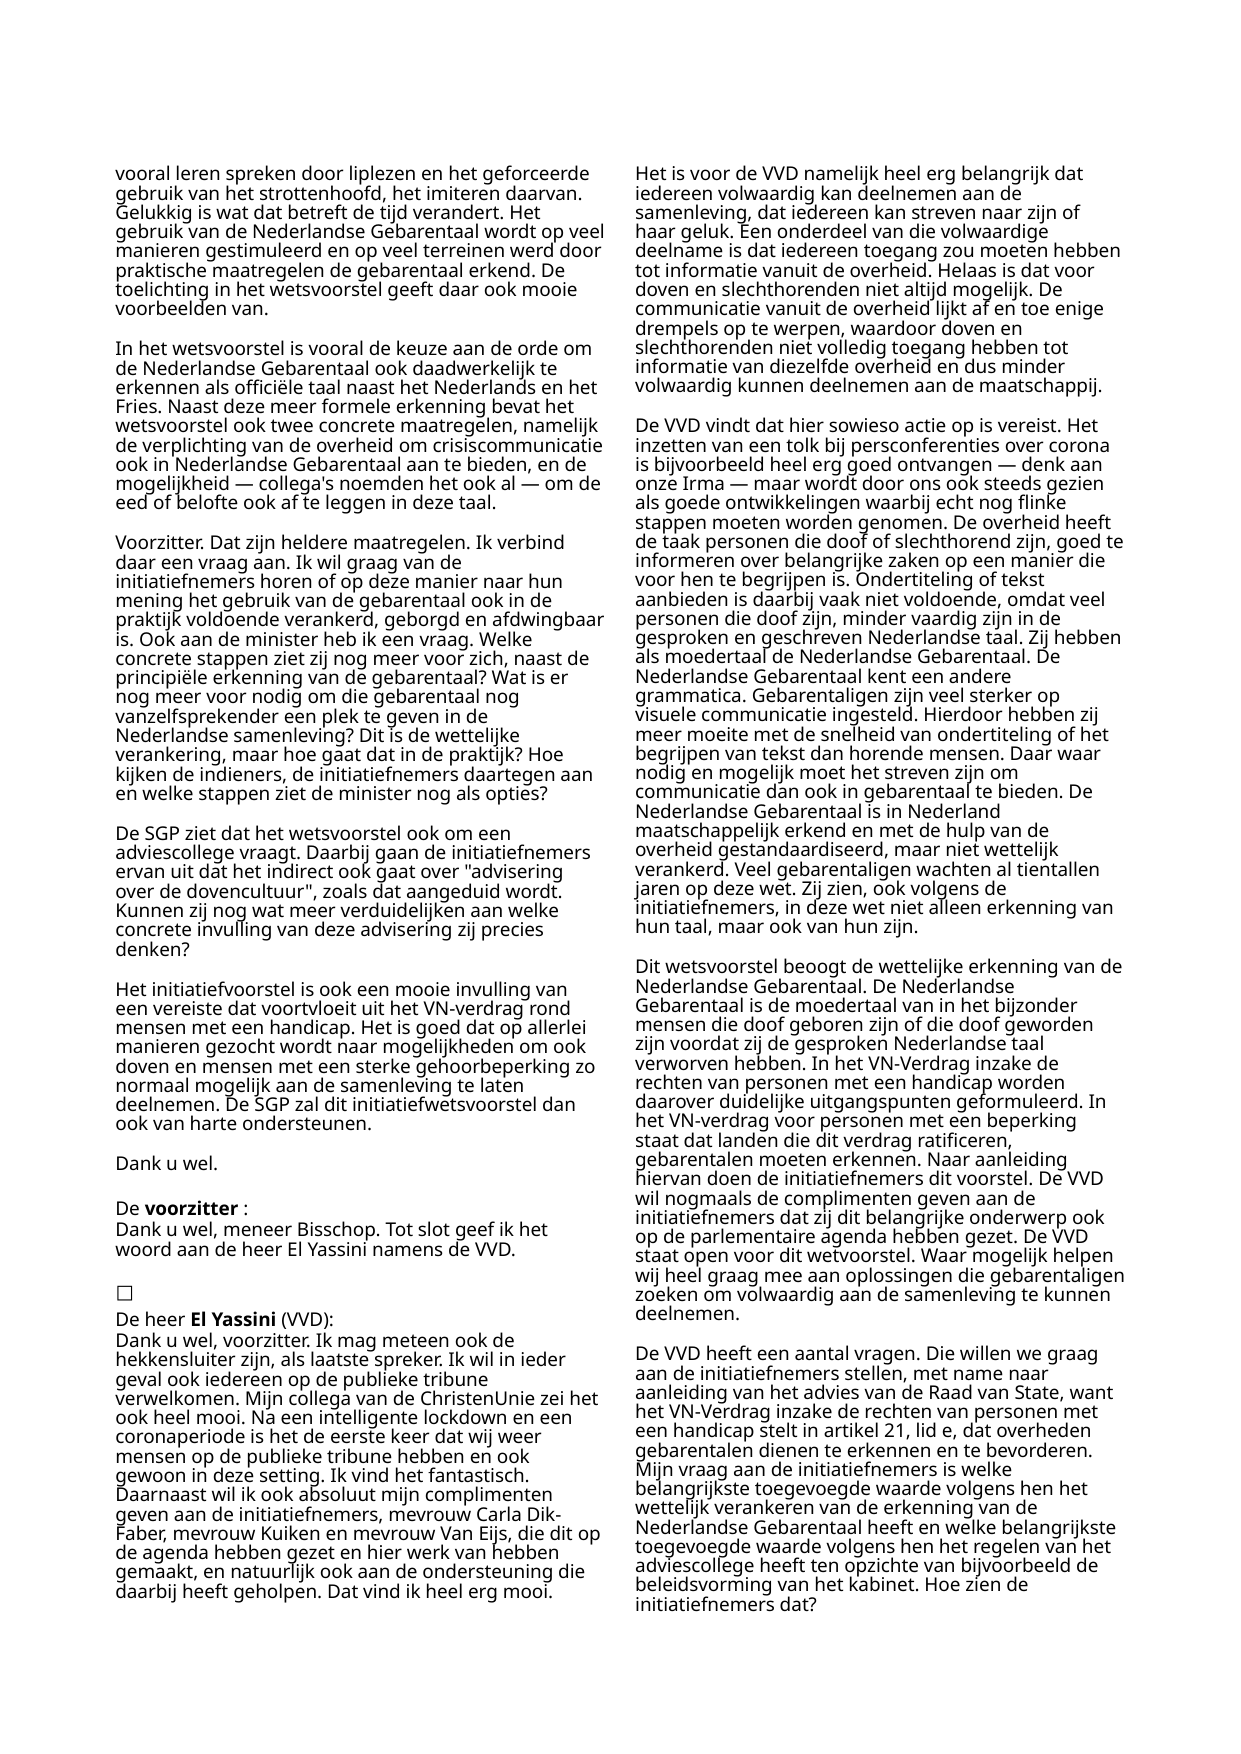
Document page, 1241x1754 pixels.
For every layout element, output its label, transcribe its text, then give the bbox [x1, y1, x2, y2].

text vooral leren spreken door liplezen en het geforceerde gebruik van het strottenhoofd, het imiteren daarvan. Gelukkig is wat dat betreft de tijd verandert. Het gebruik van de Nederlandse Gebarentaal wordt op veel manieren gestimuleerd en op veel terreinen werd door praktische maatregelen de gebarentaal erkend. De toelichting in het wetsvoorstel geeft daar ook mooie voorbeelden van. [115, 165, 605, 319]
text ⬜ [115, 1281, 605, 1306]
text Dank u wel, meneer Bisschop. Tot slot geef ik het woord aan de heer El Yassini namens de VVD. [115, 1221, 605, 1260]
text Dank u wel, voorzitter. Ik mag meteen ook de hekkensluiter zijn, als laatste spreker. Ik wil in ieder geval ook iedereen op de publieke tribune verwelkomen. Mijn collega van de ChristenUnie zei het ook heel mooi. Na een intelligente lockdown en een coronaperiode is het de eerste keer dat wij weer mensen op de publieke tribune hebben en ook gewoon in deze setting. Ik vind het fantastisch. Daarnaast wil ik ook absoluut mijn complimenten geven aan de initiatiefnemers, mevrouw Carla Dik-Faber, mevrouw Kuiken en mevrouw Van Eijs, die dit op de agenda hebben gezet en hier werk van hebben gemaakt, en natuurlijk ook aan de ondersteuning die daarbij heeft geholpen. Dat vind ik heel erg mooi. [115, 1332, 605, 1602]
text Voorzitter. Dat zijn heldere maatregelen. Ik verbind daar een vraag aan. Ik wil graag van de initiatiefnemers horen of op deze manier naar hun mening het gebruik van de gebarentaal ook in de praktijk voldoende verankerd, geborgd en afdwingbaar is. Ook aan de minister heb ik een vraag. Welke concrete stappen ziet zij nog meer voor zich, naast de principiële erkenning van de gebarentaal? Wat is er nog meer voor nodig om die gebarentaal nog vanzelfsprekender een plek te geven in de Nederlandse samenleving? Dit is de wettelijke verankering, maar hoe gaat dat in de praktijk? Hoe kijken de indieners, de initiatiefnemers daartegen aan en welke stappen ziet de minister nog als opties? [115, 534, 605, 804]
text In het wetsvoorstel is vooral de keuze aan de orde om de Nederlandse Gebarentaal ook daadwerkelijk te erkennen als officiële taal naast het Nederlands en het Fries. Naast deze meer formele erkenning bevat het wetsvoorstel ook twee concrete maatregelen, namelijk de verplichting van de overheid om crisiscommunicatie ook in Nederlandse Gebarentaal aan te bieden, en de mogelijkheid — collega's noemden het ook al — om de eed of belofte ook af te leggen in deze taal. [115, 340, 605, 514]
text De SGP ziet dat het wetsvoorstel ook om een adviescollege vraagt. Daarbij gaan de initiatiefnemers ervan uit dat het indirect ook gaat over "advisering over de dovencultuur", zoals dat aangeduid wordt. Kunnen zij nog wat meer verduidelijken aan welke concrete invulling van deze advisering zij precies denken? [115, 825, 605, 960]
text De heer El Yassini (VVD): [115, 1306, 605, 1332]
text Dit wetsvoorstel beoogt de wettelijke erkenning van de Nederlandse Gebarentaal. De Nederlandse Gebarentaal is de moedertaal van in het bijzonder mensen die doof geboren zijn of die doof geworden zijn voordat zij de gesproken Nederlandse taal verworven hebben. In het VN-Verdrag inzake de rechten van personen met een handicap worden daarover duidelijke uitgangspunten geformuleerd. In het VN-verdrag voor personen met een beperking staat dat landen die dit verdrag ratificeren, gebarentalen moeten erkennen. Naar aanleiding hiervan doen de initiatiefnemers dit voorstel. De VVD wil nogmaals de complimenten geven aan de initiatiefnemers dat zij dit belangrijke onderwerp ook op de parlementaire agenda hebben gezet. De VVD staat open voor dit wetvoorstel. Waar mogelijk helpen wij heel graag mee aan oplossingen die gebarentaligen zoeken om volwaardig aan de samenleving te kunnen deelnemen. [635, 958, 1125, 1324]
text De VVD heeft een aantal vragen. Die willen we graag aan de initiatiefnemers stellen, met name naar aanleiding van het advies van de Raad van State, want het VN-Verdrag inzake de rechten van personen met een handicap stelt in artikel 21, lid e, dat overheden gebarentalen dienen te erkennen en te bevorderen. Mijn vraag aan de initiatiefnemers is welke belangrijkste toegevoegde waarde volgens hen het wettelijk verankeren van de erkenning van de Nederlandse Gebarentaal heeft en welke belangrijkste toegevoegde waarde volgens hen het regelen van het adviescollege heeft ten opzichte van bijvoorbeeld de beleidsvorming van het kabinet. Hoe zien de initiatiefnemers dat? [635, 1345, 1125, 1615]
text Het initiatiefvoorstel is ook een mooie invulling van een vereiste dat voortvloeit uit het VN-verdrag rond mensen met een handicap. Het is goed dat op allerlei manieren gezocht wordt naar mogelijkheden om ook doven en mensen met een sterke gehoorbeperking zo normaal mogelijk aan de samenleving te laten deelnemen. De SGP zal dit initiatiefwetsvoorstel dan ook van harte ondersteunen. [115, 981, 605, 1135]
text Dank u wel. [115, 1155, 605, 1175]
text De VVD vindt dat hier sowieso actie op is vereist. Het inzetten van een tolk bij persconferenties over corona is bijvoorbeeld heel erg goed ontvangen — denk aan onze Irma — maar wordt door ons ook steeds gezien als goede ontwikkelingen waarbij echt nog flinke stappen moeten worden genomen. De overheid heeft de taak personen die doof of slechthorend zijn, goed te informeren over belangrijke zaken op een manier die voor hen te begrijpen is. Ondertiteling of tekst aanbieden is daarbij vaak niet voldoende, omdat veel personen die doof zijn, minder vaardig zijn in de gesproken en geschreven Nederlandse taal. Zij hebben als moedertaal de Nederlandse Gebarentaal. De Nederlandse Gebarentaal kent een andere grammatica. Gebarentaligen zijn veel sterker op visuele communicatie ingesteld. Hierdoor hebben zij meer moeite met de snelheid van ondertiteling of het begrijpen van tekst dan horende mensen. Daar waar nodig en mogelijk moet het streven zijn om communicatie dan ook in gebarentaal te bieden. De Nederlandse Gebarentaal is in Nederland maatschappelijk erkend en met de hulp van de overheid gestandaardiseerd, maar niet wettelijk verankerd. Veel gebarentaligen wachten al tientallen jaren op deze wet. Zij zien, ook volgens de initiatiefnemers, in deze wet niet alleen erkenning van hun taal, maar ook van hun zijn. [635, 417, 1125, 938]
text Het is voor de VVD namelijk heel erg belangrijk dat iedereen volwaardig kan deelnemen aan de samenleving, dat iedereen kan streven naar zijn of haar geluk. Een onderdeel van die volwaardige deelname is dat iedereen toegang zou moeten hebben tot informatie vanuit de overheid. Helaas is dat voor doven en slechthorenden niet altijd mogelijk. De communicatie vanuit de overheid lijkt af en toe enige drempels op te werpen, waardoor doven en slechthorenden niet volledig toegang hebben tot informatie van diezelfde overheid en dus minder volwaardig kunnen deelnemen aan de maatschappij. [635, 165, 1125, 397]
text De voorzitter : [115, 1196, 605, 1221]
